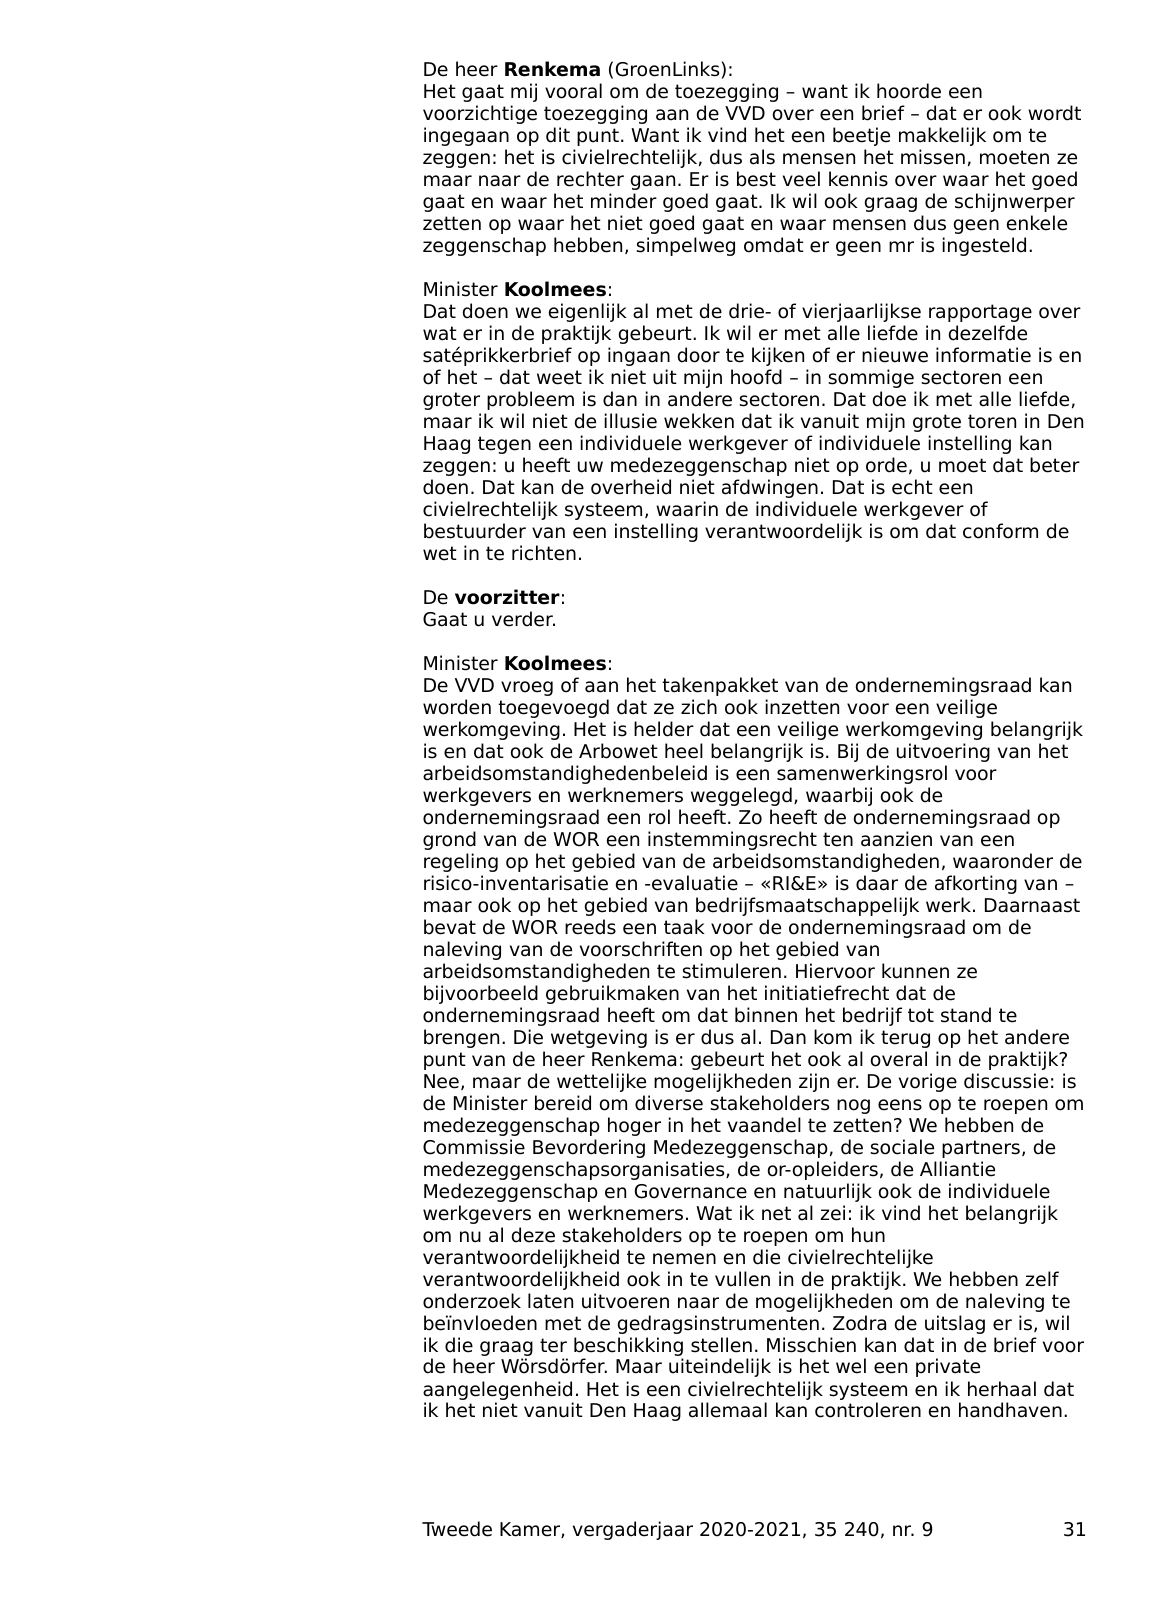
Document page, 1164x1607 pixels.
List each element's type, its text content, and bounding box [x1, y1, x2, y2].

text Gaat u verder. [422, 609, 1087, 631]
text De voorzitter: [422, 587, 1087, 609]
text Minister Koolmees: [422, 653, 1087, 675]
text De heer Renkema (GroenLinks): [422, 59, 1087, 81]
text De VVD vroeg of aan het takenpakket van de ondernemingsraad kan worden toegevoegd dat ze zich ook inzetten voor een veilige werkomgeving. Het is helder dat een veilige werkomgeving belangrijk is en dat ook de Arbowet heel belangrijk is. Bij de uitvoering van het arbeidsomstandighedenbeleid is een samenwerkingsrol voor werkgevers en werknemers weggelegd, waarbij ook de ondernemingsraad een rol heeft. Zo heeft de ondernemingsraad op grond van de WOR een instemmingsrecht ten aanzien van een regeling op het gebied van de arbeidsomstandigheden, waaronder de risico-inventarisatie en -evaluatie – «RI&E» is daar de afkorting van – maar ook op het gebied van bedrijfsmaatschappelijk werk. Daarnaast bevat de WOR reeds een taak voor de ondernemingsraad om de naleving van de voorschriften op het gebied van arbeidsomstandigheden te stimuleren. Hiervoor kunnen ze bijvoorbeeld gebruikmaken van het initiatiefrecht dat de ondernemingsraad heeft om dat binnen het bedrijf tot stand te brengen. Die wetgeving is er dus al. Dan kom ik terug op het andere punt van de heer Renkema: gebeurt het ook al overal in de praktijk? Nee, maar de wettelijke mogelijkheden zijn er. De vorige discussie: is de Minister bereid om diverse stakeholders nog eens op te roepen om medezeggenschap hoger in het vaandel te zetten? We hebben de Commissie Bevordering Medezeggenschap, de sociale partners, de medezeggenschapsorganisaties, de or-opleiders, de Alliantie Medezeggenschap en Governance en natuurlijk ook de individuele werkgevers en werknemers. Wat ik net al zei: ik vind het belangrijk om nu al deze stakeholders op te roepen om hun verantwoordelijkheid te nemen en die civielrechtelijke verantwoordelijkheid ook in te vullen in de praktijk. We hebben zelf onderzoek laten uitvoeren naar de mogelijkheden om de naleving te beïnvloeden met de gedragsinstrumenten. Zodra de uitslag er is, wil ik die graag ter beschikking stellen. Misschien kan dat in de brief voor de heer Wörsdörfer. Maar uiteindelijk is het wel een private aangelegenheid. Het is een civielrechtelijk systeem en ik herhaal dat ik het niet vanuit Den Haag allemaal kan controleren en handhaven. [422, 675, 1087, 1422]
text Minister Koolmees: [422, 279, 1087, 301]
text Het gaat mij vooral om de toezegging – want ik hoorde een voorzichtige toezegging aan de VVD over een brief – dat er ook wordt ingegaan op dit punt. Want ik vind het een beetje makkelijk om te zeggen: het is civielrechtelijk, dus als mensen het missen, moeten ze maar naar de rechter gaan. Er is best veel kennis over waar het goed gaat en waar het minder goed gaat. Ik wil ook graag de schijnwerper zetten op waar het niet goed gaat en waar mensen dus geen enkele zeggenschap hebben, simpelweg omdat er geen mr is ingesteld. [422, 81, 1087, 257]
text Dat doen we eigenlijk al met de drie- of vierjaarlijkse rapportage over wat er in de praktijk gebeurt. Ik wil er met alle liefde in dezelfde satéprikkerbrief op ingaan door te kijken of er nieuwe informatie is en of het – dat weet ik niet uit mijn hoofd – in sommige sectoren een groter probleem is dan in andere sectoren. Dat doe ik met alle liefde, maar ik wil niet de illusie wekken dat ik vanuit mijn grote toren in Den Haag tegen een individuele werkgever of individuele instelling kan zeggen: u heeft uw medezeggenschap niet op orde, u moet dat beter doen. Dat kan de overheid niet afdwingen. Dat is echt een civielrechtelijk systeem, waarin de individuele werkgever of bestuurder van een instelling verantwoordelijk is om dat conform de wet in te richten. [422, 301, 1087, 565]
